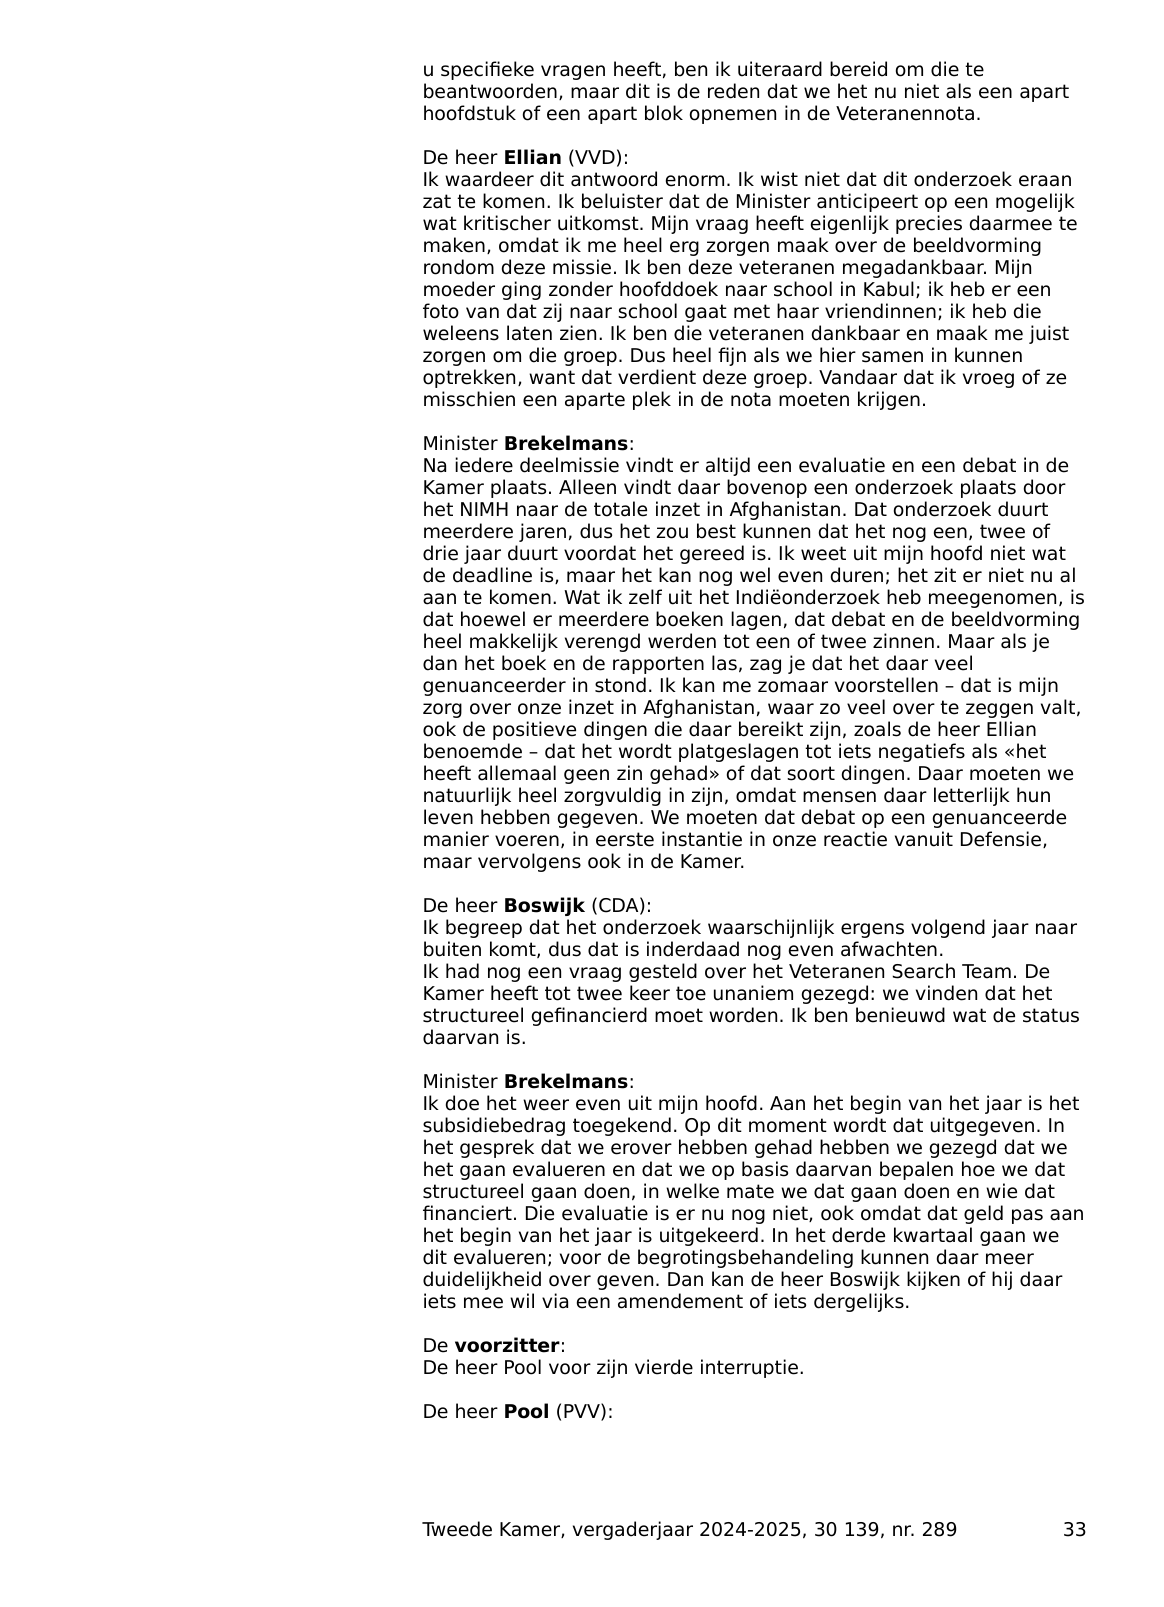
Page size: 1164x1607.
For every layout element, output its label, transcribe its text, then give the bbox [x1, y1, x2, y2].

text Ik begreep dat het onderzoek waarschijnlijk ergens volgend jaar naar buiten komt, dus dat is inderdaad nog even afwachten. [422, 917, 1087, 961]
text Minister Brekelmans: [422, 1071, 1087, 1093]
text De heer Boswijk (CDA): [422, 895, 1087, 917]
text Ik doe het weer even uit mijn hoofd. Aan het begin van het jaar is het subsidiebedrag toegekend. Op dit moment wordt dat uitgegeven. In het gesprek dat we erover hebben gehad hebben we gezegd dat we het gaan evalueren en dat we op basis daarvan bepalen hoe we dat structureel gaan doen, in welke mate we dat gaan doen en wie dat financiert. Die evaluatie is er nu nog niet, ook omdat dat geld pas aan het begin van het jaar is uitgekeerd. In het derde kwartaal gaan we dit evalueren; voor de begrotingsbehandeling kunnen daar meer duidelijkheid over geven. Dan kan de heer Boswijk kijken of hij daar iets mee wil via een amendement of iets dergelijks. [422, 1093, 1087, 1313]
text Ik had nog een vraag gesteld over het Veteranen Search Team. De Kamer heeft tot twee keer toe unaniem gezegd: we vinden dat het structureel gefinancierd moet worden. Ik ben benieuwd wat de status daarvan is. [422, 961, 1087, 1049]
text Minister Brekelmans: [422, 433, 1087, 455]
text Ik waardeer dit antwoord enorm. Ik wist niet dat dit onderzoek eraan zat te komen. Ik beluister dat de Minister anticipeert op een mogelijk wat kritischer uitkomst. Mijn vraag heeft eigenlijk precies daarmee te maken, omdat ik me heel erg zorgen maak over de beeldvorming rondom deze missie. Ik ben deze veteranen megadankbaar. Mijn moeder ging zonder hoofddoek naar school in Kabul; ik heb er een foto van dat zij naar school gaat met haar vriendinnen; ik heb die weleens laten zien. Ik ben die veteranen dankbaar en maak me juist zorgen om die groep. Dus heel fijn als we hier samen in kunnen optrekken, want dat verdient deze groep. Vandaar dat ik vroeg of ze misschien een aparte plek in de nota moeten krijgen. [422, 169, 1087, 411]
text De heer Ellian (VVD): [422, 147, 1087, 169]
text De heer Pool (PVV): [422, 1401, 1087, 1423]
text De heer Pool voor zijn vierde interruptie. [422, 1357, 1087, 1379]
text De voorzitter: [422, 1335, 1087, 1357]
text Na iedere deelmissie vindt er altijd een evaluatie en een debat in de Kamer plaats. Alleen vindt daar bovenop een onderzoek plaats door het NIMH naar de totale inzet in Afghanistan. Dat onderzoek duurt meerdere jaren, dus het zou best kunnen dat het nog een, twee of drie jaar duurt voordat het gereed is. Ik weet uit mijn hoofd niet wat de deadline is, maar het kan nog wel even duren; het zit er niet nu al aan te komen. Wat ik zelf uit het Indiëonderzoek heb meegenomen, is dat hoewel er meerdere boeken lagen, dat debat en de beeldvorming heel makkelijk verengd werden tot een of twee zinnen. Maar als je dan het boek en de rapporten las, zag je dat het daar veel genuanceerder in stond. Ik kan me zomaar voorstellen – dat is mijn zorg over onze inzet in Afghanistan, waar zo veel over te zeggen valt, ook de positieve dingen die daar bereikt zijn, zoals de heer Ellian benoemde – dat het wordt platgeslagen tot iets negatiefs als «het heeft allemaal geen zin gehad» of dat soort dingen. Daar moeten we natuurlijk heel zorgvuldig in zijn, omdat mensen daar letterlijk hun leven hebben gegeven. We moeten dat debat op een genuanceerde manier voeren, in eerste instantie in onze reactie vanuit Defensie, maar vervolgens ook in de Kamer. [422, 455, 1087, 873]
text u specifieke vragen heeft, ben ik uiteraard bereid om die te beantwoorden, maar dit is de reden dat we het nu niet als een apart hoofdstuk of een apart blok opnemen in de Veteranennota. [422, 59, 1087, 125]
